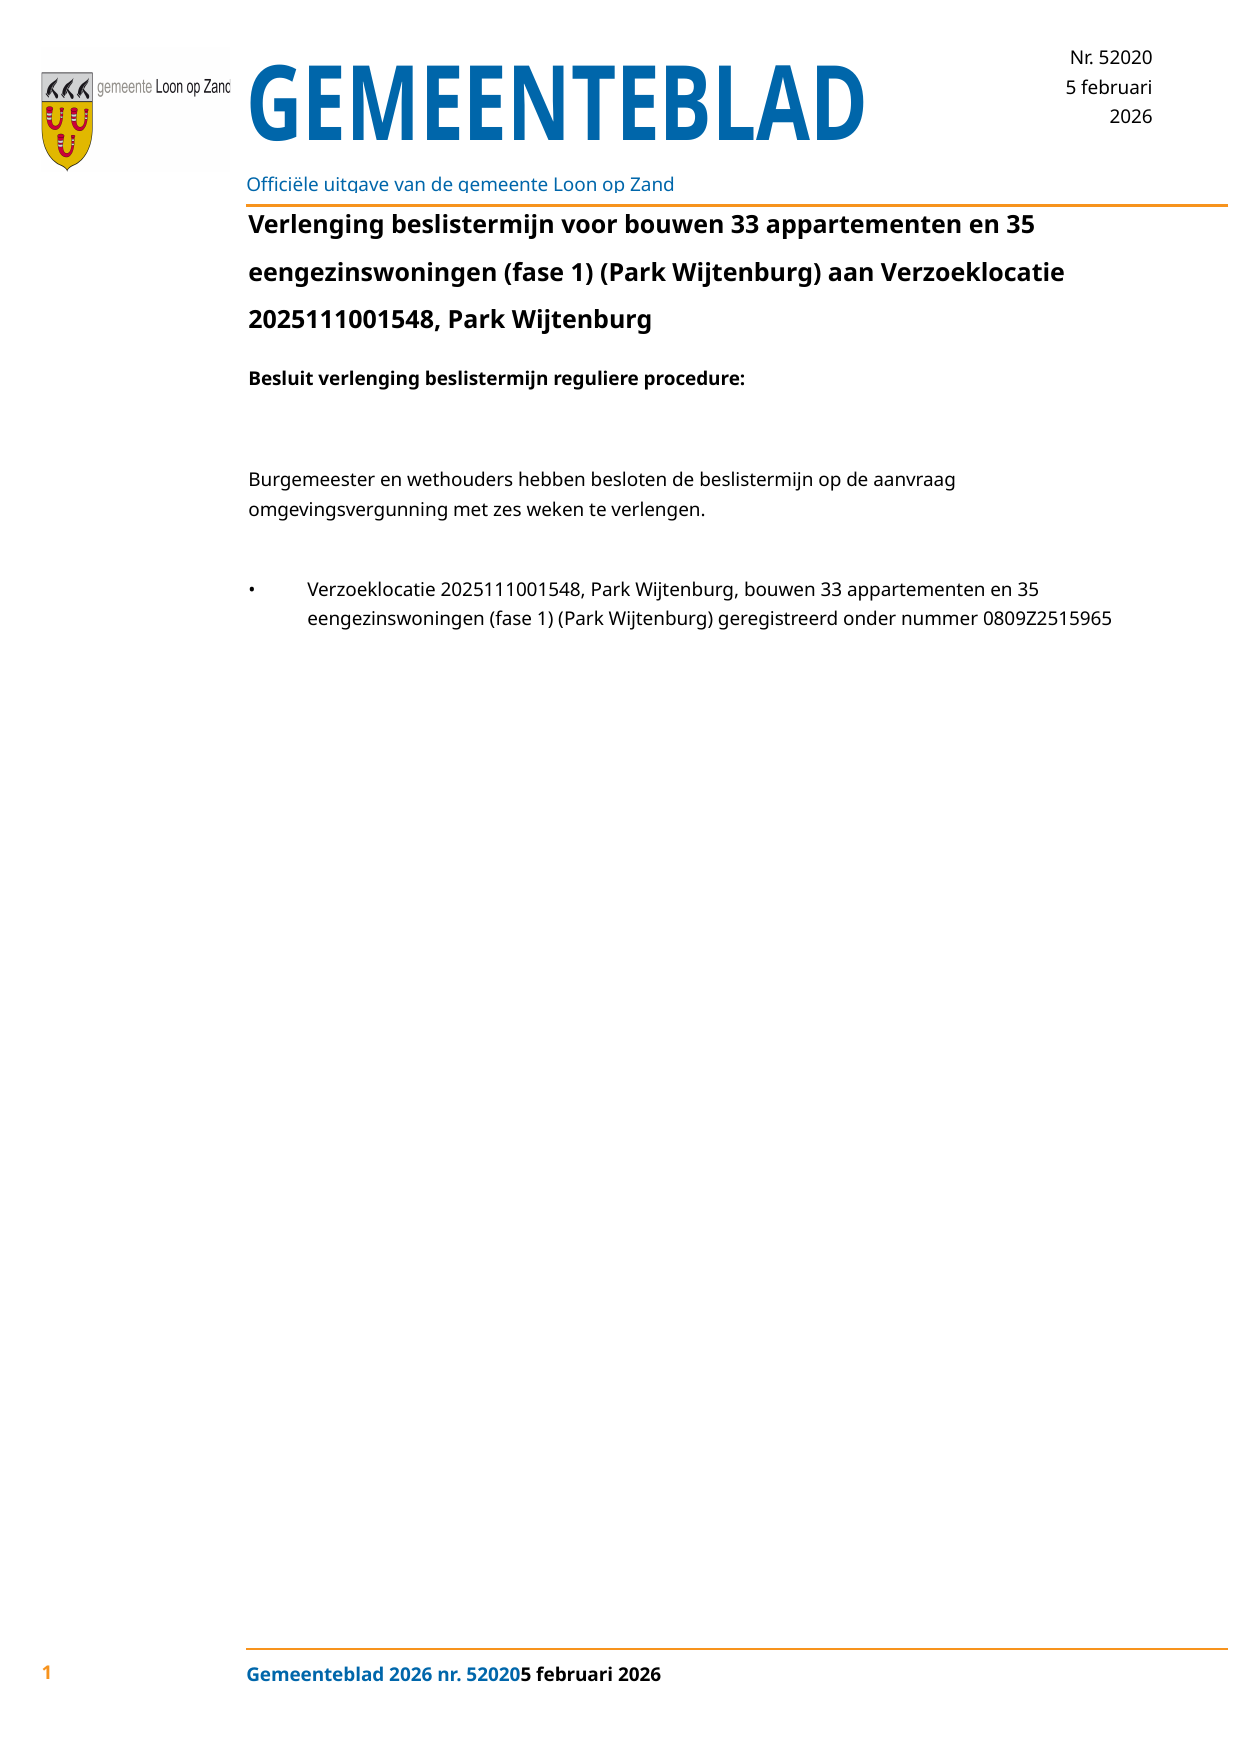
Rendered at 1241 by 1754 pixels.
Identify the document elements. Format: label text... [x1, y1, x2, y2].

text Burgemeester en wethouders hebben besloten de beslistermijn op de aanvraag omgevingsvergunning met zes weken te verlengen. [248, 466, 1152, 522]
picture [41, 47, 231, 172]
text Besluit verlenging beslistermijn reguliere procedure: [248, 366, 1152, 391]
text Verlenging beslistermijn voor bouwen 33 appartementen en 35 eengezinswoningen (fase 1) (Park Wijtenburg) aan Verzoeklocatie 2025111001548, Park Wijtenburg [248, 207, 1152, 336]
list Verzoeklocatie 2025111001548, Park Wijtenburg, bouwen 33 appartementen en 35 eengezinswoningen (fase 1) (Park Wijtenburg) geregistreerd onder nummer 0809Z2515965 [248, 576, 1152, 631]
